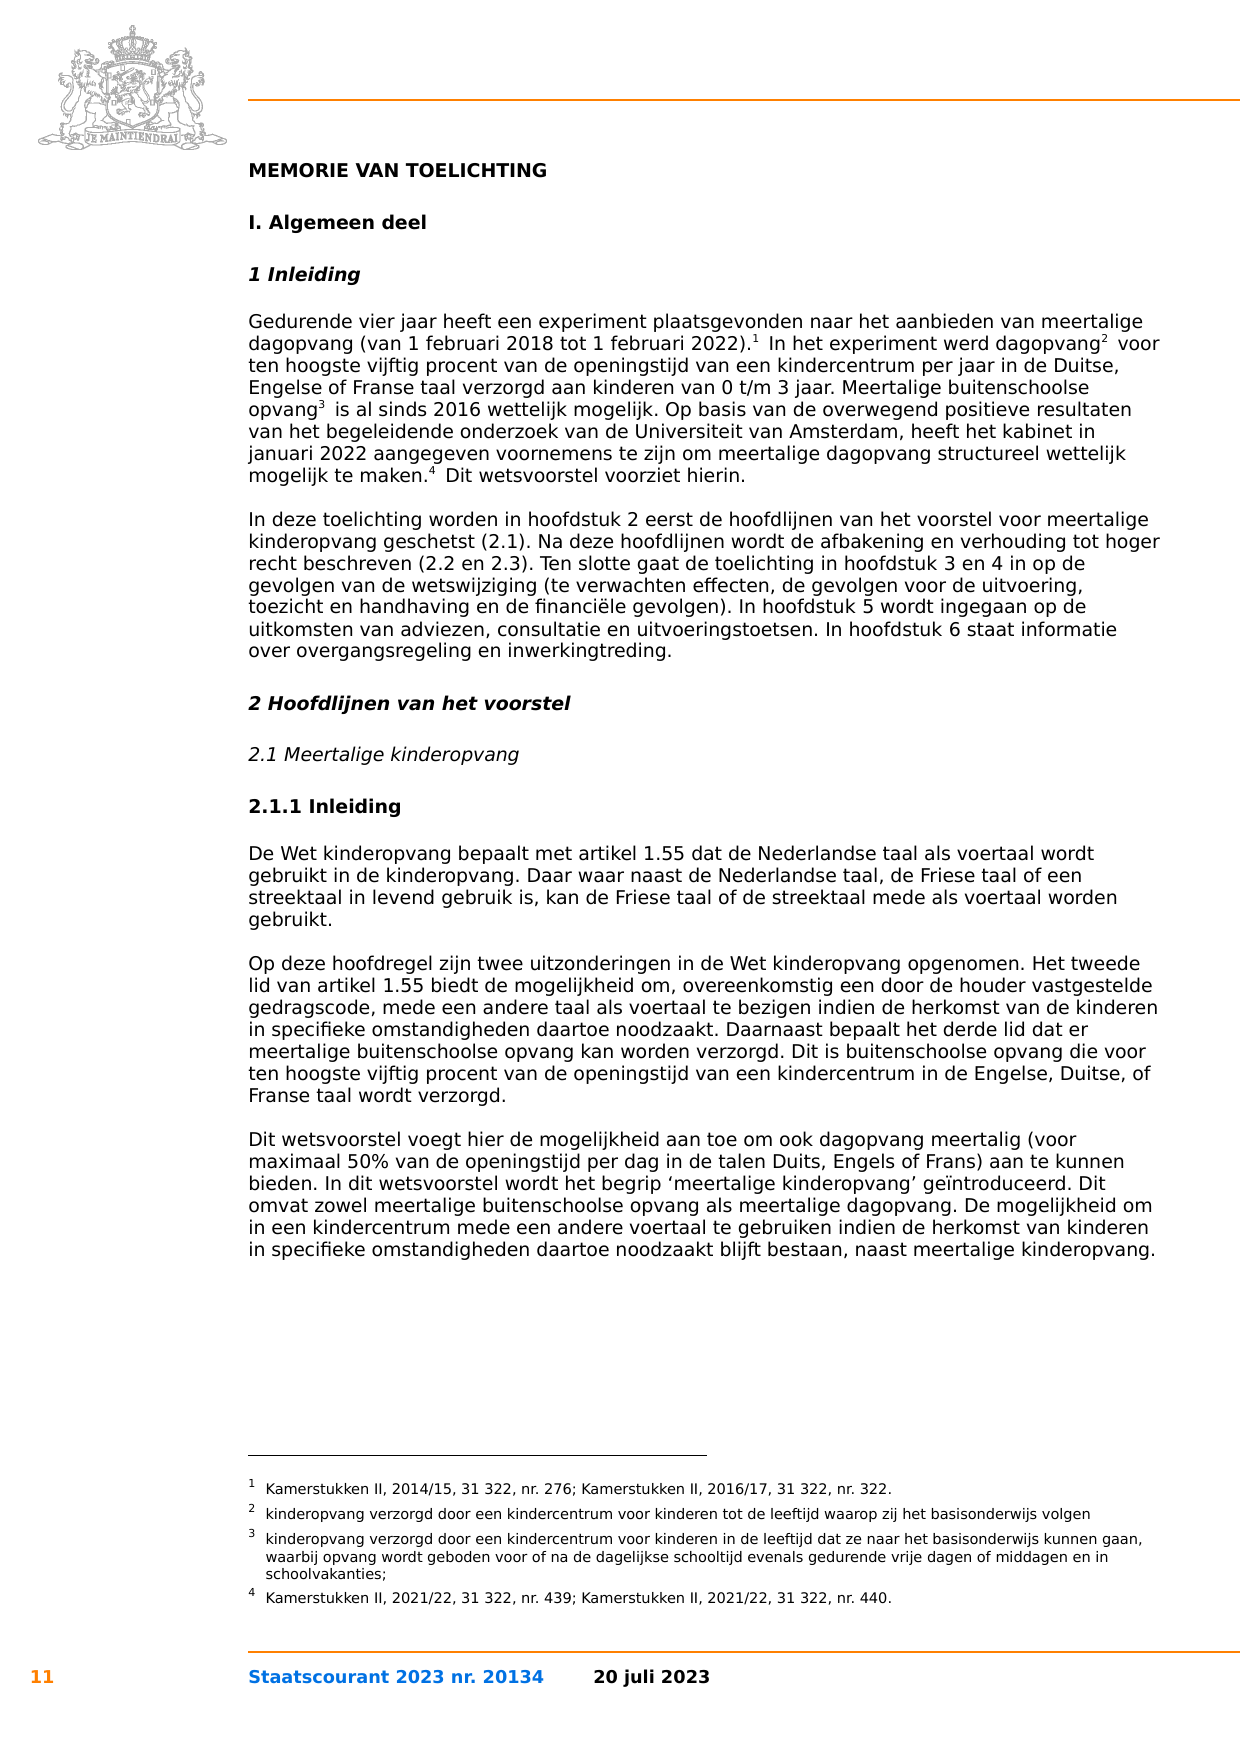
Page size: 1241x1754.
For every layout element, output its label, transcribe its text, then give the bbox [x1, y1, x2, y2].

picture [38, 25, 227, 150]
subtitle 2.1 Meertalige kinderopvang [248, 744, 1163, 766]
text Kamerstukken II, 2014/15, 31 322, nr. 276; Kamerstukken II, 2016/17, 31 322, nr. 322. [248, 1477, 1163, 1499]
text In deze toelichting worden in hoofdstuk 2 eerst de hoofdlijnen van het voorstel voor meertalige kinderopvang geschetst (2.1). Na deze hoofdlijnen wordt de afbakening en verhouding tot hoger recht beschreven (2.2 en 2.3). Ten slotte gaat de toelichting in hoofdstuk 3 en 4 in op de gevolgen van de wetswijziging (te verwachten effecten, de gevolgen voor de uitvoering, toezicht en handhaving en de financiële gevolgen). In hoofdstuk 5 wordt ingegaan op de uitkomsten van adviezen, consultatie en uitvoeringstoetsen. In hoofdstuk 6 staat informatie over overgangsregeling en inwerkingtreding. [248, 508, 1163, 662]
subtitle I. Algemeen deel [248, 212, 1163, 234]
text Dit wetsvoorstel voegt hier de mogelijkheid aan toe om ook dagopvang meertalig (voor maximaal 50% van de openingstijd per dag in de talen Duits, Engels of Frans) aan te kunnen bieden. In dit wetsvoorstel wordt het begrip ‘meertalige kinderopvang’ geïntroduceerd. Dit omvat zowel meertalige buitenschoolse opvang als meertalige dagopvang. De mogelijkheid om in een kindercentrum mede een andere voertaal te gebruiken indien de herkomst van kinderen in specifieke omstandigheden daartoe noodzaakt blijft bestaan, naast meertalige kinderopvang. [248, 1129, 1163, 1261]
text kinderopvang verzorgd door een kindercentrum voor kinderen in de leeftijd dat ze naar het basisonderwijs kunnen gaan, waarbij opvang wordt geboden voor of na de dagelijkse schooltijd evenals gedurende vrije dagen of middagen en in schoolvakanties; [248, 1527, 1163, 1583]
text Gedurende vier jaar heeft een experiment plaatsgevonden naar het aanbieden van meertalige dagopvang (van 1 februari 2018 tot 1 februari 2022). In het experiment werd dagopvang voor ten hoogste vijftig procent van de openingstijd van een kindercentrum per jaar in de Duitse, Engelse of Franse taal verzorgd aan kinderen van 0 t/m 3 jaar. Meertalige buitenschoolse opvang is al sinds 2016 wettelijk mogelijk. Op basis van de overwegend positieve resultaten van het begeleidende onderzoek van de Universiteit van Amsterdam, heeft het kabinet in januari 2022 aangegeven voornemens te zijn om meertalige dagopvang structureel wettelijk mogelijk te maken. Dit wetsvoorstel voorziet hierin. [248, 311, 1163, 487]
subtitle MEMORIE VAN TOELICHTING [248, 160, 1163, 182]
text De Wet kinderopvang bepaalt met artikel 1.55 dat de Nederlandse taal als voertaal wordt gebruikt in de kinderopvang. Daar waar naast de Nederlandse taal, de Friese taal of een streektaal in levend gebruik is, kan de Friese taal of de streektaal mede als voertaal worden gebruikt. [248, 843, 1163, 931]
text Op deze hoofdregel zijn twee uitzonderingen in de Wet kinderopvang opgenomen. Het tweede lid van artikel 1.55 biedt de mogelijkheid om, overeenkomstig een door de houder vastgestelde gedragscode, mede een andere taal als voertaal te bezigen indien de herkomst van de kinderen in specifieke omstandigheden daartoe noodzaakt. Daarnaast bepaalt het derde lid dat er meertalige buitenschoolse opvang kan worden verzorgd. Dit is buitenschoolse opvang die voor ten hoogste vijftig procent van de openingstijd van een kindercentrum in de Engelse, Duitse, of Franse taal wordt verzorgd. [248, 953, 1163, 1107]
subtitle 1 Inleiding [248, 264, 1163, 286]
text kinderopvang verzorgd door een kindercentrum voor kinderen tot de leeftijd waarop zij het basisonderwijs volgen [248, 1502, 1163, 1524]
subtitle 2.1.1 Inleiding [248, 796, 1163, 818]
text Kamerstukken II, 2021/22, 31 322, nr. 439; Kamerstukken II, 2021/22, 31 322, nr. 440. [248, 1586, 1163, 1608]
subtitle 2 Hoofdlijnen van het voorstel [248, 692, 1163, 714]
